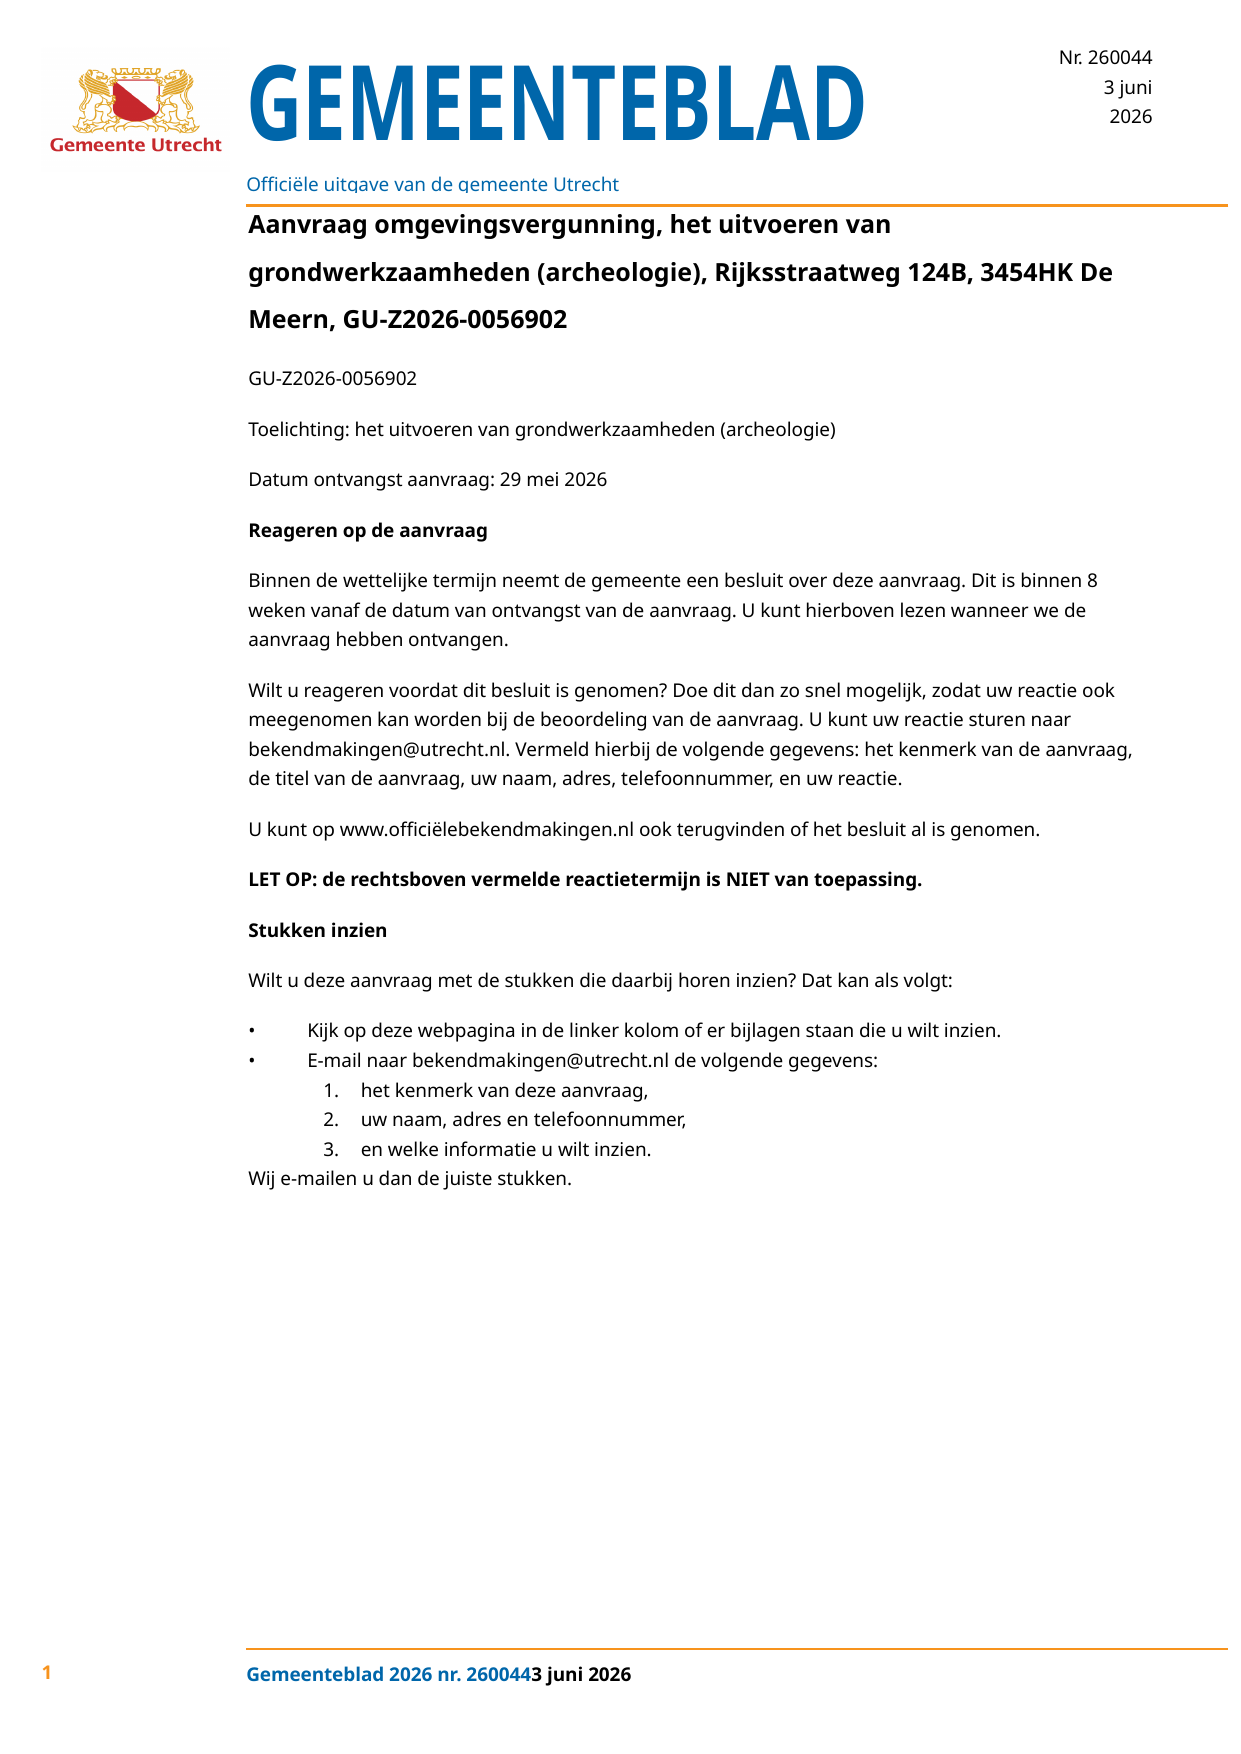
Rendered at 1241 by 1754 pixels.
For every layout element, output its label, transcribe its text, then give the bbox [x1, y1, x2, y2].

text Wilt u reageren voordat dit besluit is genomen? Doe dit dan zo snel mogelijk, zodat uw reactie ook meegenomen kan worden bij de beoordeling van de aanvraag. U kunt uw reactie sturen naar bekendmakingen@utrecht.nl. Vermeld hierbij de volgende gegevens: het kenmerk van de aanvraag, de titel van de aanvraag, uw naam, adres, telefoonnummer, en uw reactie. [248, 677, 1152, 791]
list uw naam, adres en telefoonnummer, [323, 1106, 1152, 1132]
list Kijk op deze webpagina in de linker kolom of er bijlagen staan die u wilt inzien. [248, 1018, 1152, 1043]
text Stukken inzien [248, 917, 1152, 942]
text GU-Z2026-0056902 [248, 366, 1152, 391]
list E-mail naar bekendmakingen@utrecht.nl de volgende gegevens: [248, 1047, 1152, 1073]
text Binnen de wettelijke termijn neemt de gemeente een besluit over deze aanvraag. Dit is binnen 8 weken vanaf de datum van ontvangst van de aanvraag. U kunt hierboven lezen wanneer we de aanvraag hebben ontvangen. [248, 567, 1152, 652]
text LET OP: de rechtsboven vermelde reactietermijn is NIET van toepassing. [248, 866, 1152, 892]
text Aanvraag omgevingsvergunning, het uitvoeren van grondwerkzaamheden (archeologie), Rijksstraatweg 124B, 3454HK De Meern, GU-Z2026-0056902 [248, 207, 1152, 336]
list en welke informatie u wilt inzien. [323, 1136, 1152, 1162]
text Datum ontvangst aanvraag: 29 mei 2026 [248, 466, 1152, 492]
text Toelichting: het uitvoeren van grondwerkzaamheden (archeologie) [248, 416, 1152, 442]
picture [41, 47, 231, 172]
text U kunt op www.officiëlebekendmakingen.nl ook terugvinden of het besluit al is genomen. [248, 816, 1152, 842]
text Reageren op de aanvraag [248, 517, 1152, 542]
text Wij e-mailen u dan de juiste stukken. [248, 1166, 1152, 1191]
text Wilt u deze aanvraag met de stukken die daarbij horen inzien? Dat kan als volgt: [248, 967, 1152, 993]
list het kenmerk van deze aanvraag, [323, 1077, 1152, 1102]
